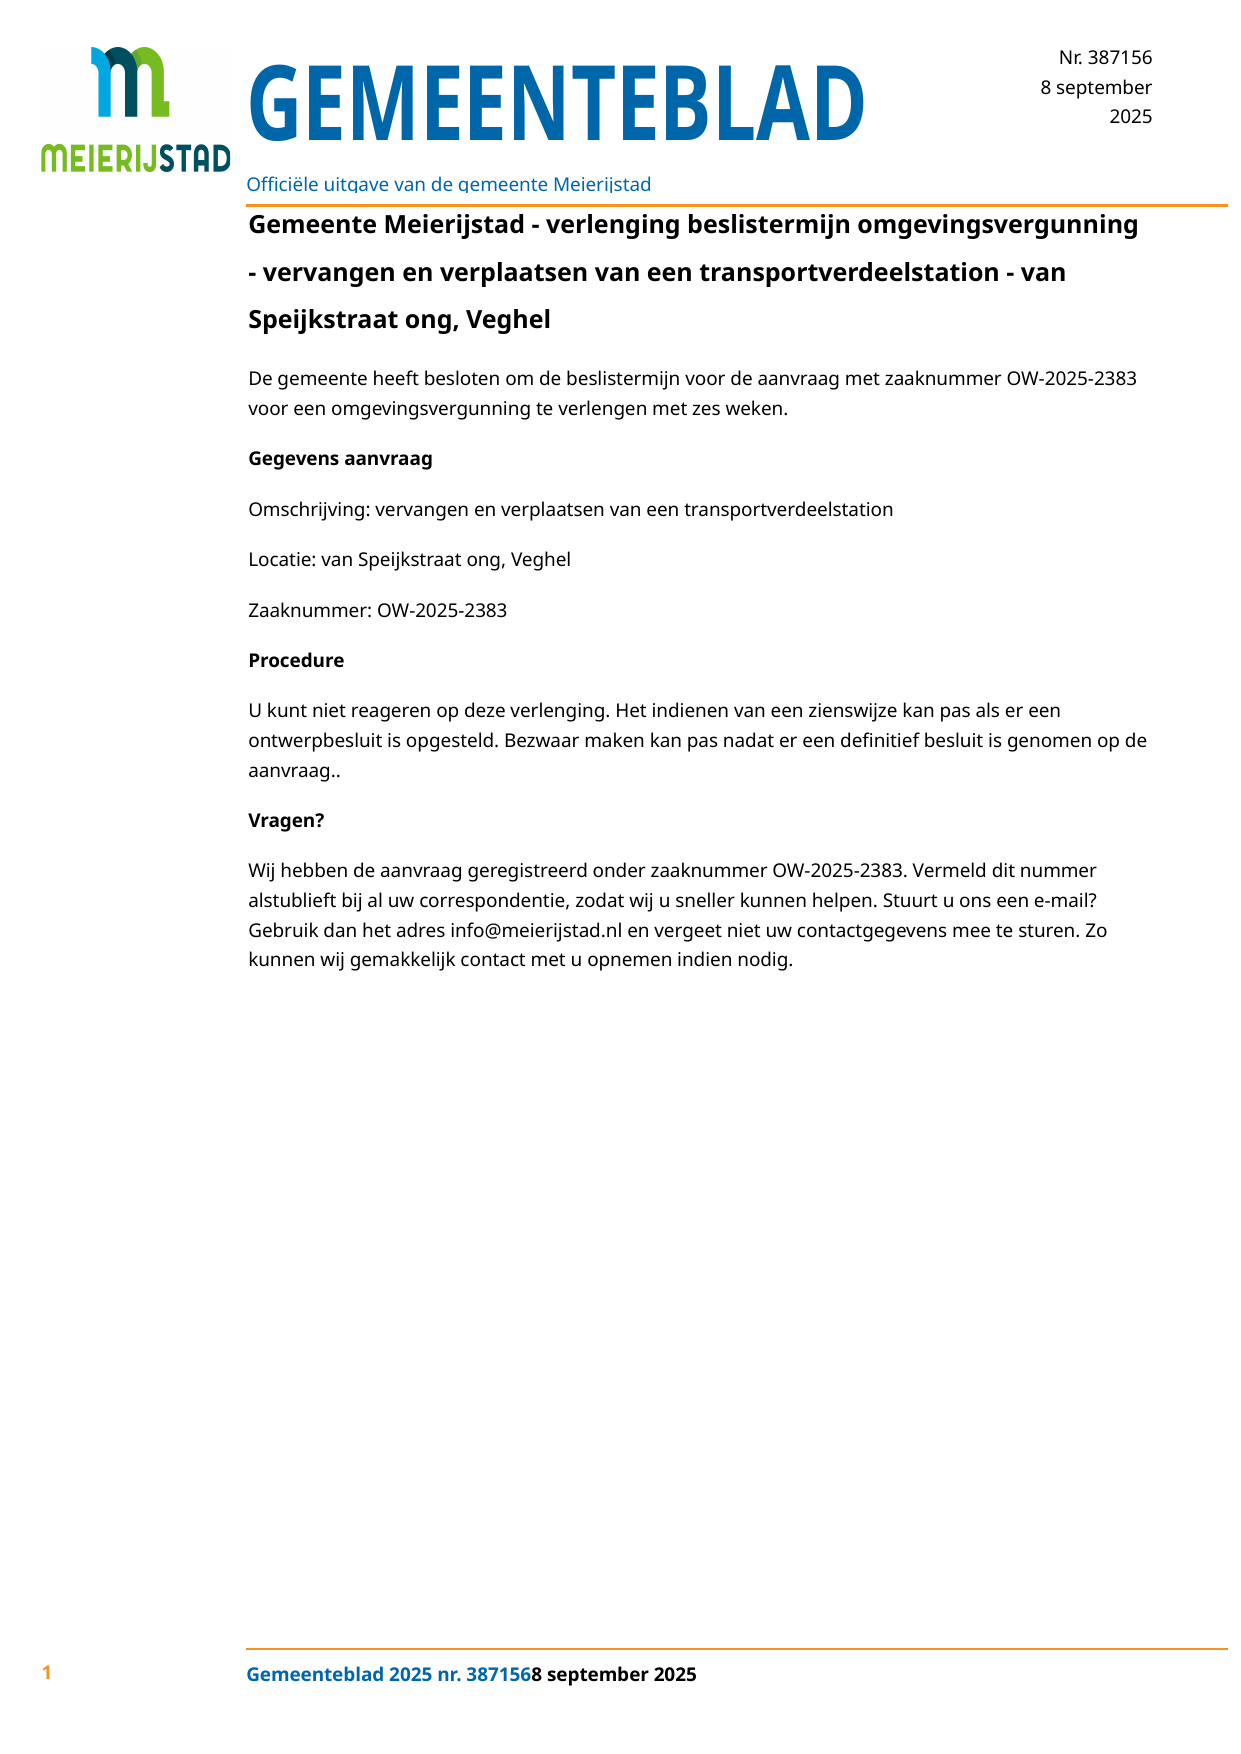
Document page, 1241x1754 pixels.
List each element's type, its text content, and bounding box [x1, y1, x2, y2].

text Vragen? [248, 807, 1152, 833]
text Gemeente Meierijstad - verlenging beslistermijn omgevingsvergunning - vervangen en verplaatsen van een transportverdeelstation - van Speijkstraat ong, Veghel [248, 207, 1152, 336]
text Locatie: van Speijkstraat ong, Veghel [248, 546, 1152, 572]
text De gemeente heeft besloten om de beslistermijn voor de aanvraag met zaaknummer OW-2025-2383 voor een omgevingsvergunning te verlengen met zes weken. [248, 366, 1152, 421]
text Zaaknummer: OW-2025-2383 [248, 597, 1152, 622]
text Omschrijving: vervangen en verplaatsen van een transportverdeelstation [248, 496, 1152, 522]
text Gegevens aanvraag [248, 446, 1152, 471]
picture [41, 47, 231, 172]
text Procedure [248, 647, 1152, 673]
text U kunt niet reageren op deze verlenging. Het indienen van een zienswijze kan pas als er een ontwerpbesluit is opgesteld. Bezwaar maken kan pas nadat er een definitief besluit is genomen op de aanvraag.. [248, 698, 1152, 782]
text Wij hebben de aanvraag geregistreerd onder zaaknummer OW-2025-2383. Vermeld dit nummer alstublieft bij al uw correspondentie, zodat wij u sneller kunnen helpen. Stuurt u ons een e-mail? Gebruik dan het adres info@meierijstad.nl en vergeet niet uw contactgegevens mee te sturen. Zo kunnen wij gemakkelijk contact met u opnemen indien nodig. [248, 858, 1152, 972]
